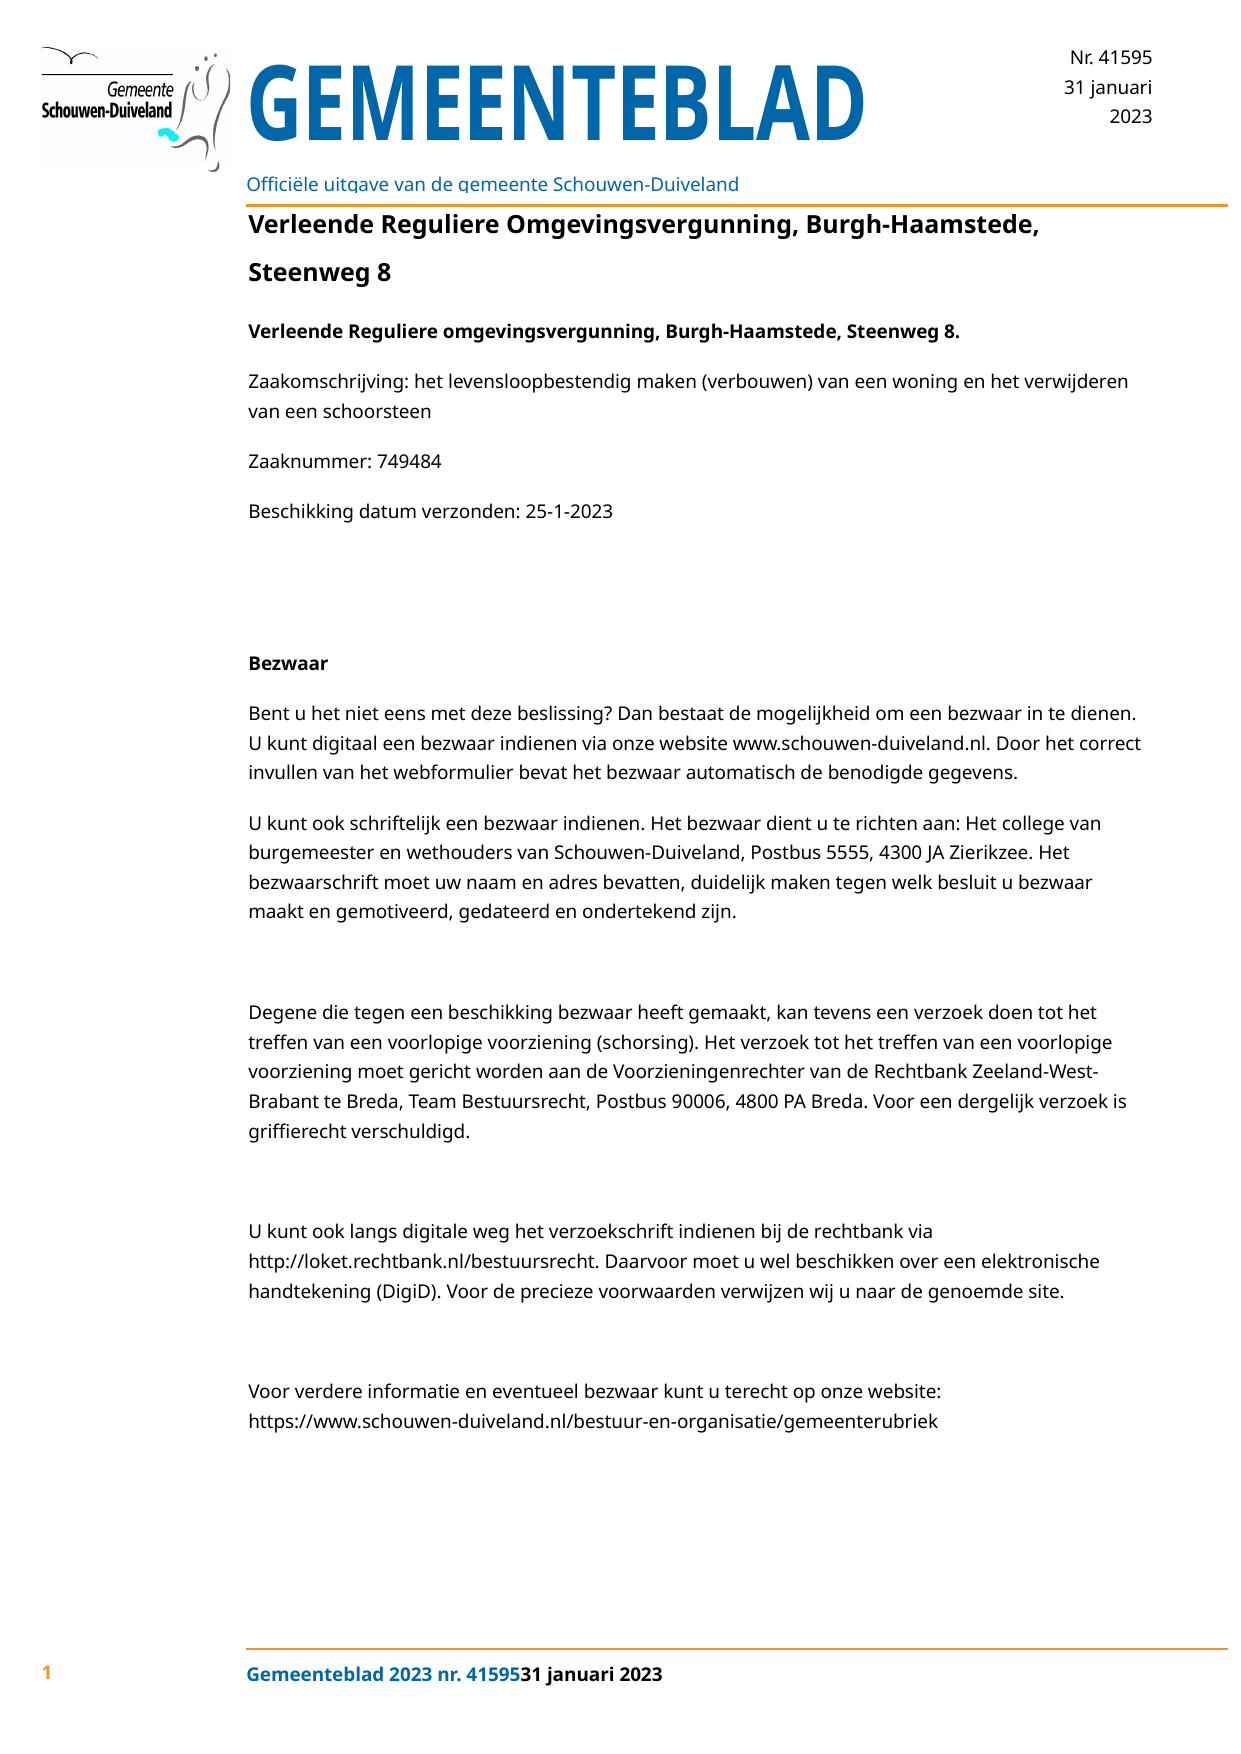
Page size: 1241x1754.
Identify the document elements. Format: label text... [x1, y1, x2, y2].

text U kunt ook langs digitale weg het verzoekschrift indienen bij de rechtbank via http://loket.rechtbank.nl/bestuursrecht. Daarvoor moet u wel beschikken over een elektronische handtekening (DigiD). Voor de precieze voorwaarden verwijzen wij u naar de genoemde site. [248, 1219, 1152, 1304]
text Verleende Reguliere Omgevingsvergunning, Burgh-Haamstede, Steenweg 8 [248, 207, 1152, 288]
text Zaaknummer: 749484 [248, 448, 1152, 474]
text Beschikking datum verzonden: 25-1-2023 [248, 499, 1152, 524]
text U kunt ook schriftelijk een bezwaar indienen. Het bezwaar dient u te richten aan: Het college van burgemeester en wethouders van Schouwen-Duiveland, Postbus 5555, 4300 JA Zierikzee. Het bezwaarschrift moet uw naam en adres bevatten, duidelijk maken tegen welk besluit u bezwaar maakt en gemotiveerd, gedateerd en ondertekend zijn. [248, 810, 1152, 924]
text Voor verdere informatie en eventueel bezwaar kunt u terecht op onze website: https://www.schouwen-duiveland.nl/bestuur-en-organisatie/gemeenterubriek [248, 1379, 1152, 1434]
picture [41, 47, 231, 172]
text Bent u het niet eens met deze beslissing? Dan bestaat de mogelijkheid om een bezwaar in te dienen. U kunt digitaal een bezwaar indienen via onze website www.schouwen-duiveland.nl. Door het correct invullen van het webformulier bevat het bezwaar automatisch de benodigde gegevens. [248, 700, 1152, 785]
text Verleende Reguliere omgevingsvergunning, Burgh-Haamstede, Steenweg 8. [248, 318, 1152, 344]
text Bezwaar [248, 650, 1152, 676]
text Zaakomschrijving: het levensloopbestendig maken (verbouwen) van een woning en het verwijderen van een schoorsteen [248, 368, 1152, 424]
text Degene die tegen een beschikking bezwaar heeft gemaakt, kan tevens een verzoek doen tot het treffen van een voorlopige voorziening (schorsing). Het verzoek tot het treffen van een voorlopige voorziening moet gericht worden aan de Voorzieningenrechter van de Rechtbank Zeeland-West-Brabant te Breda, Team Bestuursrecht, Postbus 90006, 4800 PA Breda. Voor een dergelijk verzoek is griffierecht verschuldigd. [248, 999, 1152, 1144]
